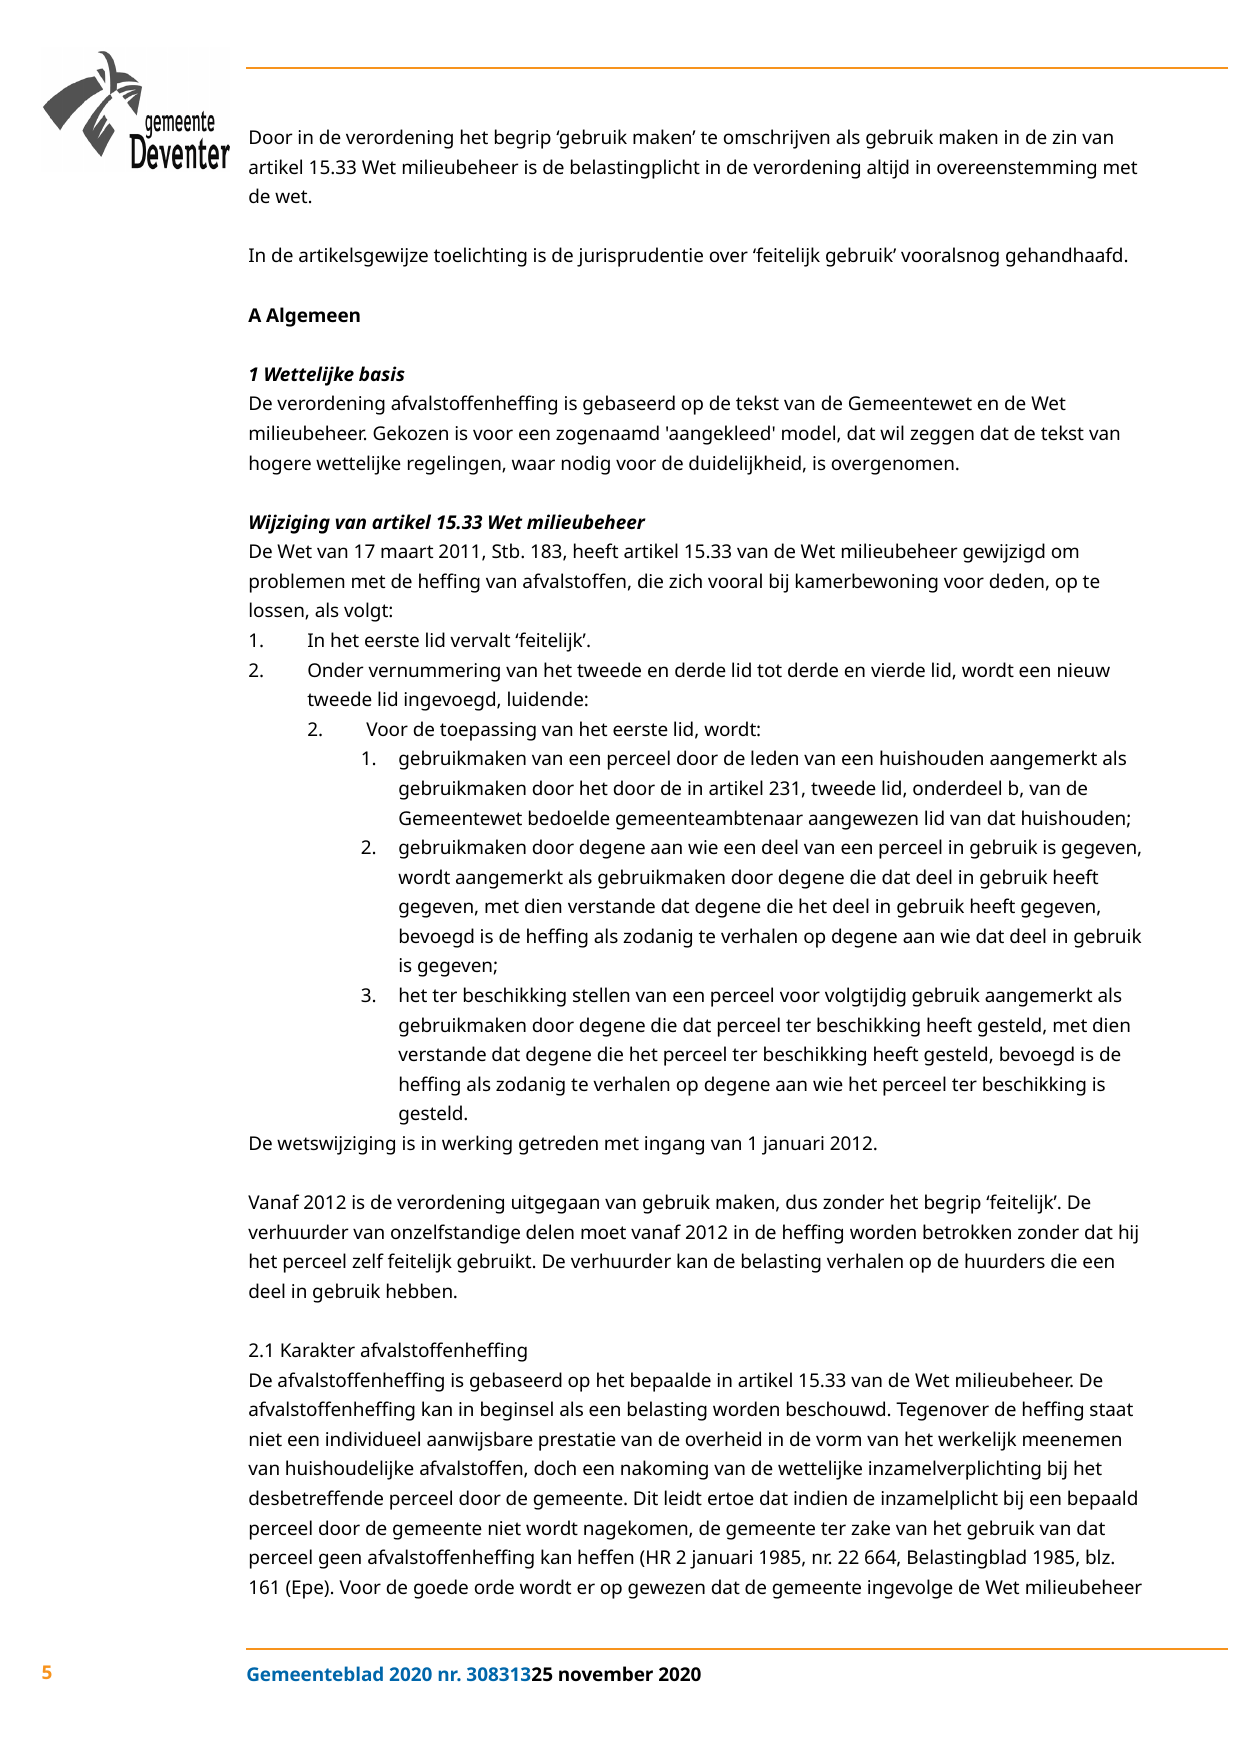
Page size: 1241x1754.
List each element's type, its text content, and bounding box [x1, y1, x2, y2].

text Door in de verordening het begrip ‘gebruik maken’ te omschrijven als gebruik maken in de zin van artikel 15.33 Wet milieubeheer is de belastingplicht in de verordening altijd in overeenstemming met de wet. [248, 124, 1152, 209]
text In de artikelsgewijze toelichting is de jurisprudentie over ‘feitelijk gebruik’ vooralsnog gehandhaafd. [248, 243, 1152, 268]
text De afvalstoffenheffing is gebaseerd op het bepaalde in artikel 15.33 van de Wet milieubeheer. De afvalstoffenheffing kan in beginsel als een belasting worden beschouwd. Tegenover de heffing staat niet een individueel aanwijsbare prestatie van de overheid in de vorm van het werkelijk meenemen van huishoudelijke afvalstoffen, doch een nakoming van de wettelijke inzamelverplichting bij het desbetreffende perceel door de gemeente. Dit leidt ertoe dat indien de inzamelplicht bij een bepaald perceel door de gemeente niet wordt nagekomen, de gemeente ter zake van het gebruik van dat perceel geen afvalstoffenheffing kan heffen (HR 2 januari 1985, nr. 22 664, Belastingblad 1985, blz. 161 (Epe). Voor de goede orde wordt er op gewezen dat de gemeente ingevolge de Wet milieubeheer [248, 1367, 1152, 1600]
picture [41, 47, 231, 172]
list het ter beschikking stellen van een perceel voor volgtijdig gebruik aangemerkt als gebruikmaken door degene die dat perceel ter beschikking heeft gesteld, met dien verstande dat degene die het perceel ter beschikking heeft gesteld, bevoegd is de heffing als zodanig te verhalen op degene aan wie het perceel ter beschikking is gesteld. [361, 982, 1152, 1126]
text 1 Wettelijke basis [248, 361, 1152, 387]
list Voor de toepassing van het eerste lid, wordt: [307, 716, 1152, 742]
list gebruikmaken van een perceel door de leden van een huishouden aangemerkt als gebruikmaken door het door de in artikel 231, tweede lid, onderdeel b, van de Gemeentewet bedoelde gemeenteambtenaar aangewezen lid van dat huishouden; [361, 746, 1152, 831]
text De verordening afvalstoffenheffing is gebaseerd op de tekst van de Gemeentewet en de Wet milieubeheer. Gekozen is voor een zogenaamd 'aangekleed' model, dat wil zeggen dat de tekst van hogere wettelijke regelingen, waar nodig voor de duidelijkheid, is overgenomen. [248, 391, 1152, 476]
text De wetswijziging is in werking getreden met ingang van 1 januari 2012. [248, 1130, 1152, 1156]
list Onder vernummering van het tweede en derde lid tot derde en vierde lid, wordt een nieuw tweede lid ingevoegd, luidende: [248, 657, 1152, 712]
text De Wet van 17 maart 2011, Stb. 183, heeft artikel 15.33 van de Wet milieubeheer gewijzigd om problemen met de heffing van afvalstoffen, die zich vooral bij kamerbewoning voor deden, op te lossen, als volgt: [248, 538, 1152, 623]
list gebruikmaken door degene aan wie een deel van een perceel in gebruik is gegeven, wordt aangemerkt als gebruikmaken door degene die dat deel in gebruik heeft gegeven, met dien verstande dat degene die het deel in gebruik heeft gegeven, bevoegd is de heffing als zodanig te verhalen op degene aan wie dat deel in gebruik is gegeven; [361, 834, 1152, 978]
text Wijziging van artikel 15.33 Wet milieubeheer [248, 509, 1152, 535]
text Vanaf 2012 is de verordening uitgegaan van gebruik maken, dus zonder het begrip ‘feitelijk’. De verhuurder van onzelfstandige delen moet vanaf 2012 in de heffing worden betrokken zonder dat hij het perceel zelf feitelijk gebruikt. De verhuurder kan de belasting verhalen op de huurders die een deel in gebruik hebben. [248, 1189, 1152, 1304]
text A Algemeen [248, 302, 1152, 328]
list In het eerste lid vervalt ‘feitelijk’. [248, 627, 1152, 653]
text 2.1 Karakter afvalstoffenheffing [248, 1337, 1152, 1363]
